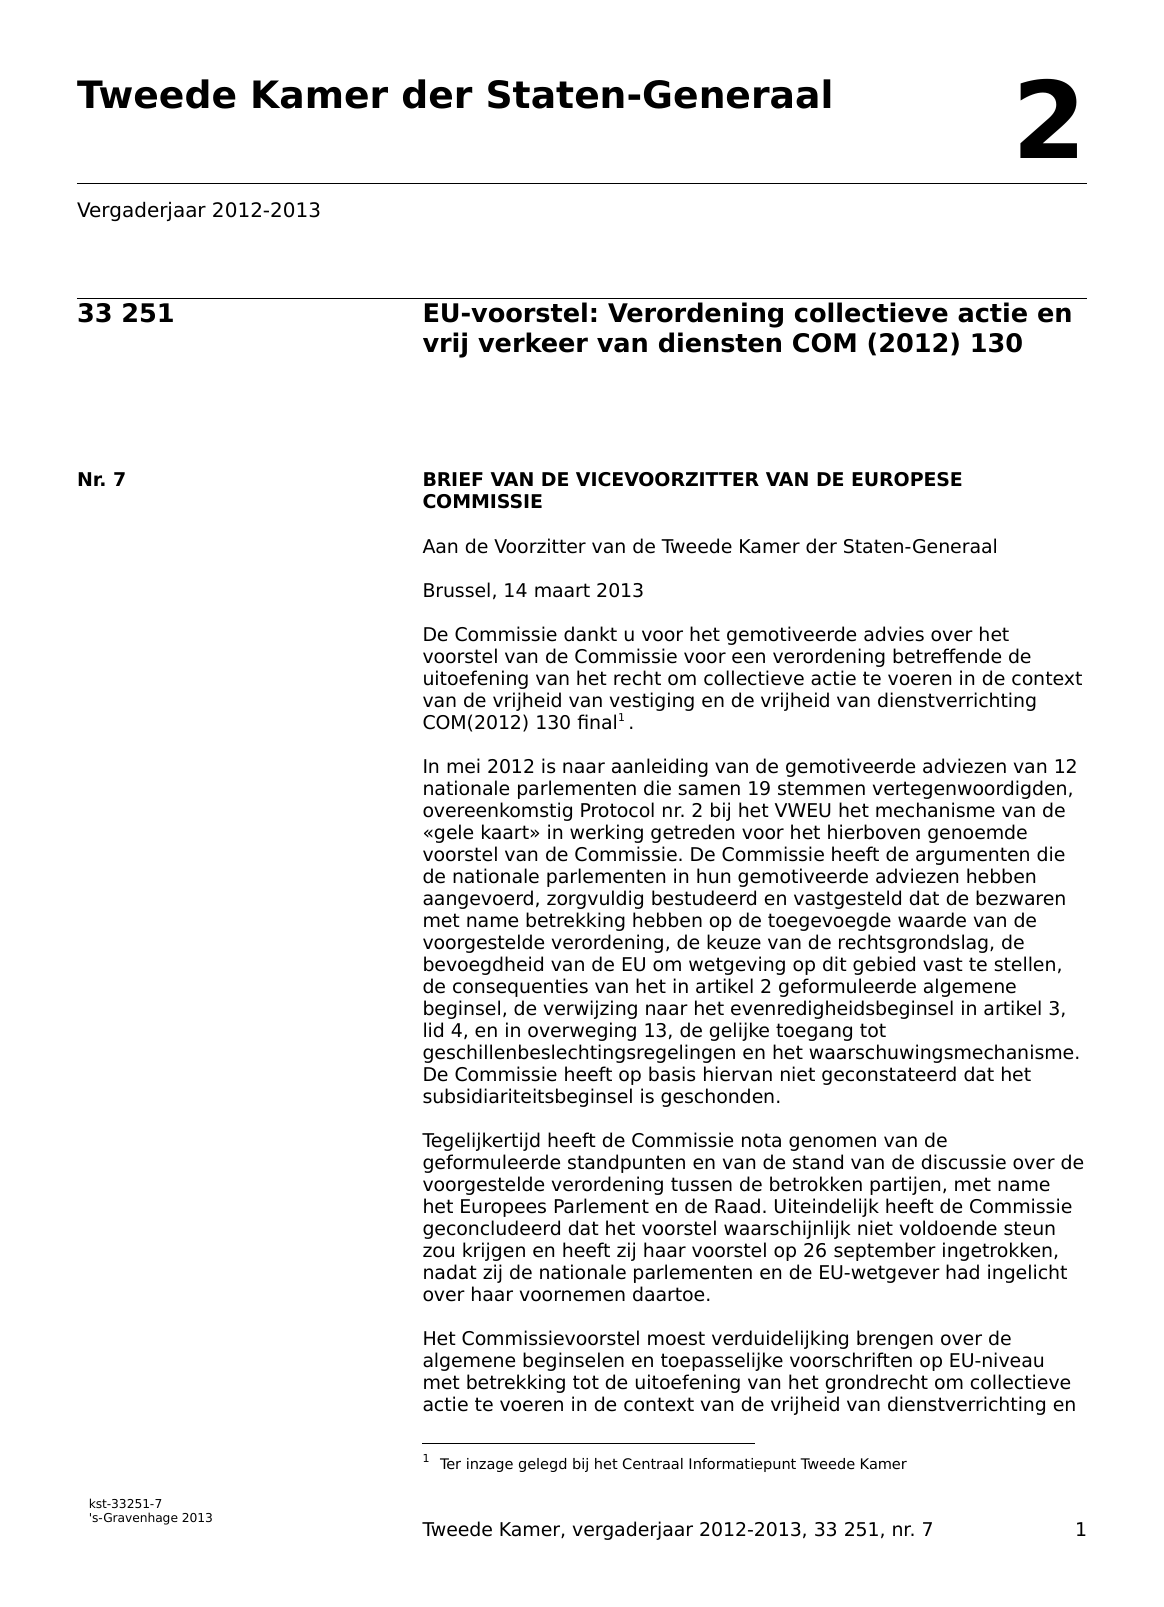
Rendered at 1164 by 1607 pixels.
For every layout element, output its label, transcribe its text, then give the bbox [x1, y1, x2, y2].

text kst-33251-7 [88, 1497, 323, 1511]
text Ter inzage gelegd bij het Centraal Informatiepunt Tweede Kamer [422, 1452, 1087, 1474]
table_header 2 [886, 59, 1087, 183]
text Tegelijkertijd heeft de Commissie nota genomen van de geformuleerde standpunten en van de stand van de discussie over de voorgestelde verordening tussen de betrokken partijen, met name het Europees Parlement en de Raad. Uiteindelijk heeft de Commissie geconcludeerd dat het voorstel waarschijnlijk niet voldoende steun zou krijgen en heeft zij haar voorstel op 26 september ingetrokken, nadat zij de nationale parlementen en de EU-wetgever had ingelicht over haar voornemen daartoe. [422, 1130, 1087, 1306]
text In mei 2012 is naar aanleiding van de gemotiveerde adviezen van 12 nationale parlementen die samen 19 stemmen vertegenwoordigden, overeenkomstig Protocol nr. 2 bij het VWEU het mechanisme van de «gele kaart» in werking getreden voor het hierboven genoemde voorstel van de Commissie. De Commissie heeft de argumenten die de nationale parlementen in hun gemotiveerde adviezen hebben aangevoerd, zorgvuldig bestudeerd en vastgesteld dat de bezwaren met name betrekking hebben op de toegevoegde waarde van de voorgestelde verordening, de keuze van de rechtsgrondslag, de bevoegdheid van de EU om wetgeving op dit gebied vast te stellen, de consequenties van het in artikel 2 geformuleerde algemene beginsel, de verwijzing naar het evenredigheidsbeginsel in artikel 3, lid 4, en in overweging 13, de gelijke toegang tot geschillenbeslechtingsregelingen en het waarschuwingsmechanisme. De Commissie heeft op basis hiervan niet geconstateerd dat het subsidiariteitsbeginsel is geschonden. [422, 756, 1087, 1108]
table_cell Vergaderjaar 2012-2013 [77, 184, 1087, 298]
subtitle 33 251 EU-voorstel: Verordening collectieve actie en vrij verkeer van diensten COM (2012) 130 [77, 299, 1087, 358]
text Brussel, 14 maart 2013 [422, 580, 1087, 602]
subtitle Nr. 7 BRIEF VAN DE VICEVOORZITTER VAN DE EUROPESE COMMISSIE [77, 469, 1087, 513]
text Het Commissievoorstel moest verduidelijking brengen over de algemene beginselen en toepasselijke voorschriften op EU-niveau met betrekking tot de uitoefening van het grondrecht om collectieve actie te voeren in de context van de vrijheid van dienstverrichting en [422, 1328, 1087, 1416]
text Aan de Voorzitter van de Tweede Kamer der Staten-Generaal [422, 536, 1087, 557]
text 's-Gravenhage 2013 [88, 1511, 323, 1525]
text De Commissie dankt u voor het gemotiveerde advies over het voorstel van de Commissie voor een verordening betreffende de uitoefening van het recht om collectieve actie te voeren in de context van de vrijheid van vestiging en de vrijheid van dienstverrichting COM(2012) 130 final. [422, 624, 1087, 734]
table_header Tweede Kamer der Staten-Generaal [77, 59, 886, 183]
